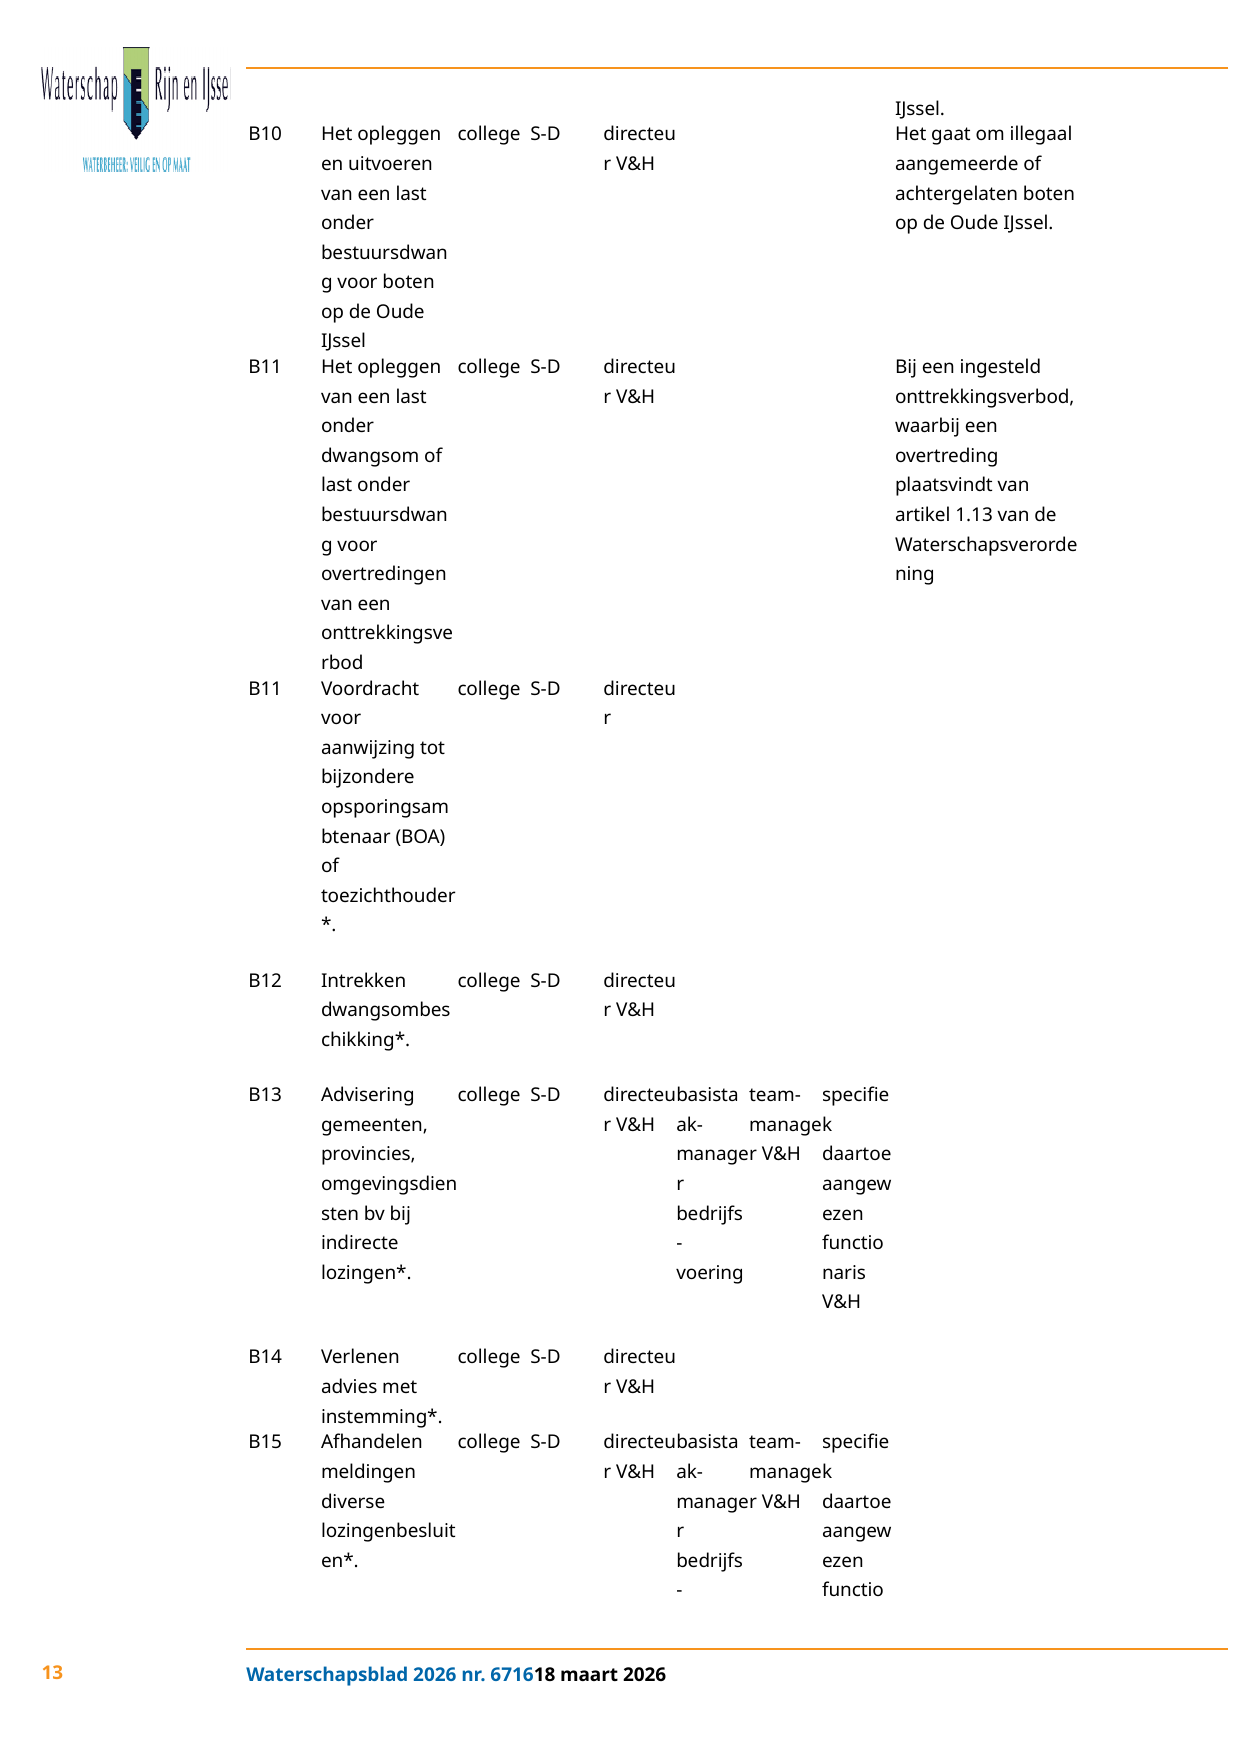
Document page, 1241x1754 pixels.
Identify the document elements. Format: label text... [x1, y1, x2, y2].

table_cell [895, 967, 1078, 1081]
table_cell B12 [248, 967, 321, 1081]
table_cell IJssel. [895, 95, 1078, 121]
table_cell [749, 675, 822, 967]
table_cell [676, 675, 749, 967]
table_cell [895, 675, 1078, 967]
table_cell Voordracht voor aanwijzing tot bijzondere opsporingsambtenaar (BOA) of toezichthouder*. [321, 675, 457, 967]
table_cell Advisering gemeenten, provincies, omgevingsdiensten bv bij indirecte lozingen*. [321, 1081, 457, 1344]
table_cell [457, 95, 530, 121]
table_cell [822, 95, 895, 121]
table_cell specifiek daartoe aangewezen functionaris V&H [822, 1081, 895, 1344]
table_cell B13 [248, 1081, 321, 1344]
table_cell team-manager V&H [749, 1081, 822, 1344]
table_cell Intrekken dwangsombeschikking*. [321, 967, 457, 1081]
table_cell [676, 967, 749, 1081]
table_cell [749, 1344, 822, 1429]
table_cell S-D [530, 1429, 603, 1602]
table_cell S-D [530, 1081, 603, 1344]
table_cell directeur V&H [603, 121, 676, 353]
table_cell B10 [248, 121, 321, 353]
table_cell S-D [530, 353, 603, 675]
table_cell directeur V&H [603, 1429, 676, 1602]
table_cell college [457, 1081, 530, 1344]
table_cell [822, 121, 895, 353]
table_cell college [457, 675, 530, 967]
table_cell college [457, 353, 530, 675]
table_cell [895, 1429, 1078, 1602]
table_cell B14 [248, 1344, 321, 1429]
table_cell [530, 95, 603, 121]
table_cell [822, 1344, 895, 1429]
table_cell Het gaat om illegaal aangemeerde of achtergelaten boten op de Oude IJssel. [895, 121, 1078, 353]
table_cell [676, 95, 749, 121]
table_cell B15 [248, 1429, 321, 1602]
table_cell B11 [248, 675, 321, 967]
table_cell Afhandelen meldingen diverse lozingenbesluiten*. [321, 1429, 457, 1602]
table_cell college [457, 1429, 530, 1602]
table_cell [822, 967, 895, 1081]
table_cell directeur V&H [603, 1081, 676, 1344]
table_cell S-D [530, 1344, 603, 1429]
table_cell [321, 95, 457, 121]
table_cell [603, 95, 676, 121]
table_cell [749, 353, 822, 675]
table_cell Het opleggen en uitvoeren van een last onder bestuursdwang voor boten op de Oude IJssel [321, 121, 457, 353]
table_cell directeur V&H [603, 967, 676, 1081]
table_cell directeur V&H [603, 353, 676, 675]
table_cell [676, 121, 749, 353]
table_cell S-D [530, 967, 603, 1081]
table_cell [676, 353, 749, 675]
table_cell [749, 967, 822, 1081]
table_cell Bij een ingesteld onttrekkingsverbod, waarbij een overtreding plaatsvindt van artikel 1.13 van de Waterschapsverordening [895, 353, 1078, 675]
table_cell basistaak-manager bedrijfs- [676, 1429, 749, 1602]
table_cell [895, 1081, 1078, 1344]
picture [41, 47, 231, 172]
table_cell B11 [248, 353, 321, 675]
table_cell Verlenen advies met instemming*. [321, 1344, 457, 1429]
table_cell [895, 1344, 1078, 1429]
table_cell [822, 675, 895, 967]
table_cell college [457, 967, 530, 1081]
table_cell S-D [530, 675, 603, 967]
table_cell [749, 95, 822, 121]
table_cell directeur V&H [603, 1344, 676, 1429]
table_cell college [457, 121, 530, 353]
table_cell [749, 121, 822, 353]
table_cell [248, 95, 321, 121]
table_cell directeur [603, 675, 676, 967]
table_cell basistaak-manager bedrijfs-voering [676, 1081, 749, 1344]
table_cell team-manager V&H [749, 1429, 822, 1602]
table_cell college [457, 1344, 530, 1429]
table_cell [822, 353, 895, 675]
table_cell [676, 1344, 749, 1429]
table_cell Het opleggen van een last onder dwangsom of last onder bestuursdwang voor overtredingen van een onttrekkingsverbod [321, 353, 457, 675]
table_cell specifiek daartoe aangewezen functio [822, 1429, 895, 1602]
table_cell S-D [530, 121, 603, 353]
